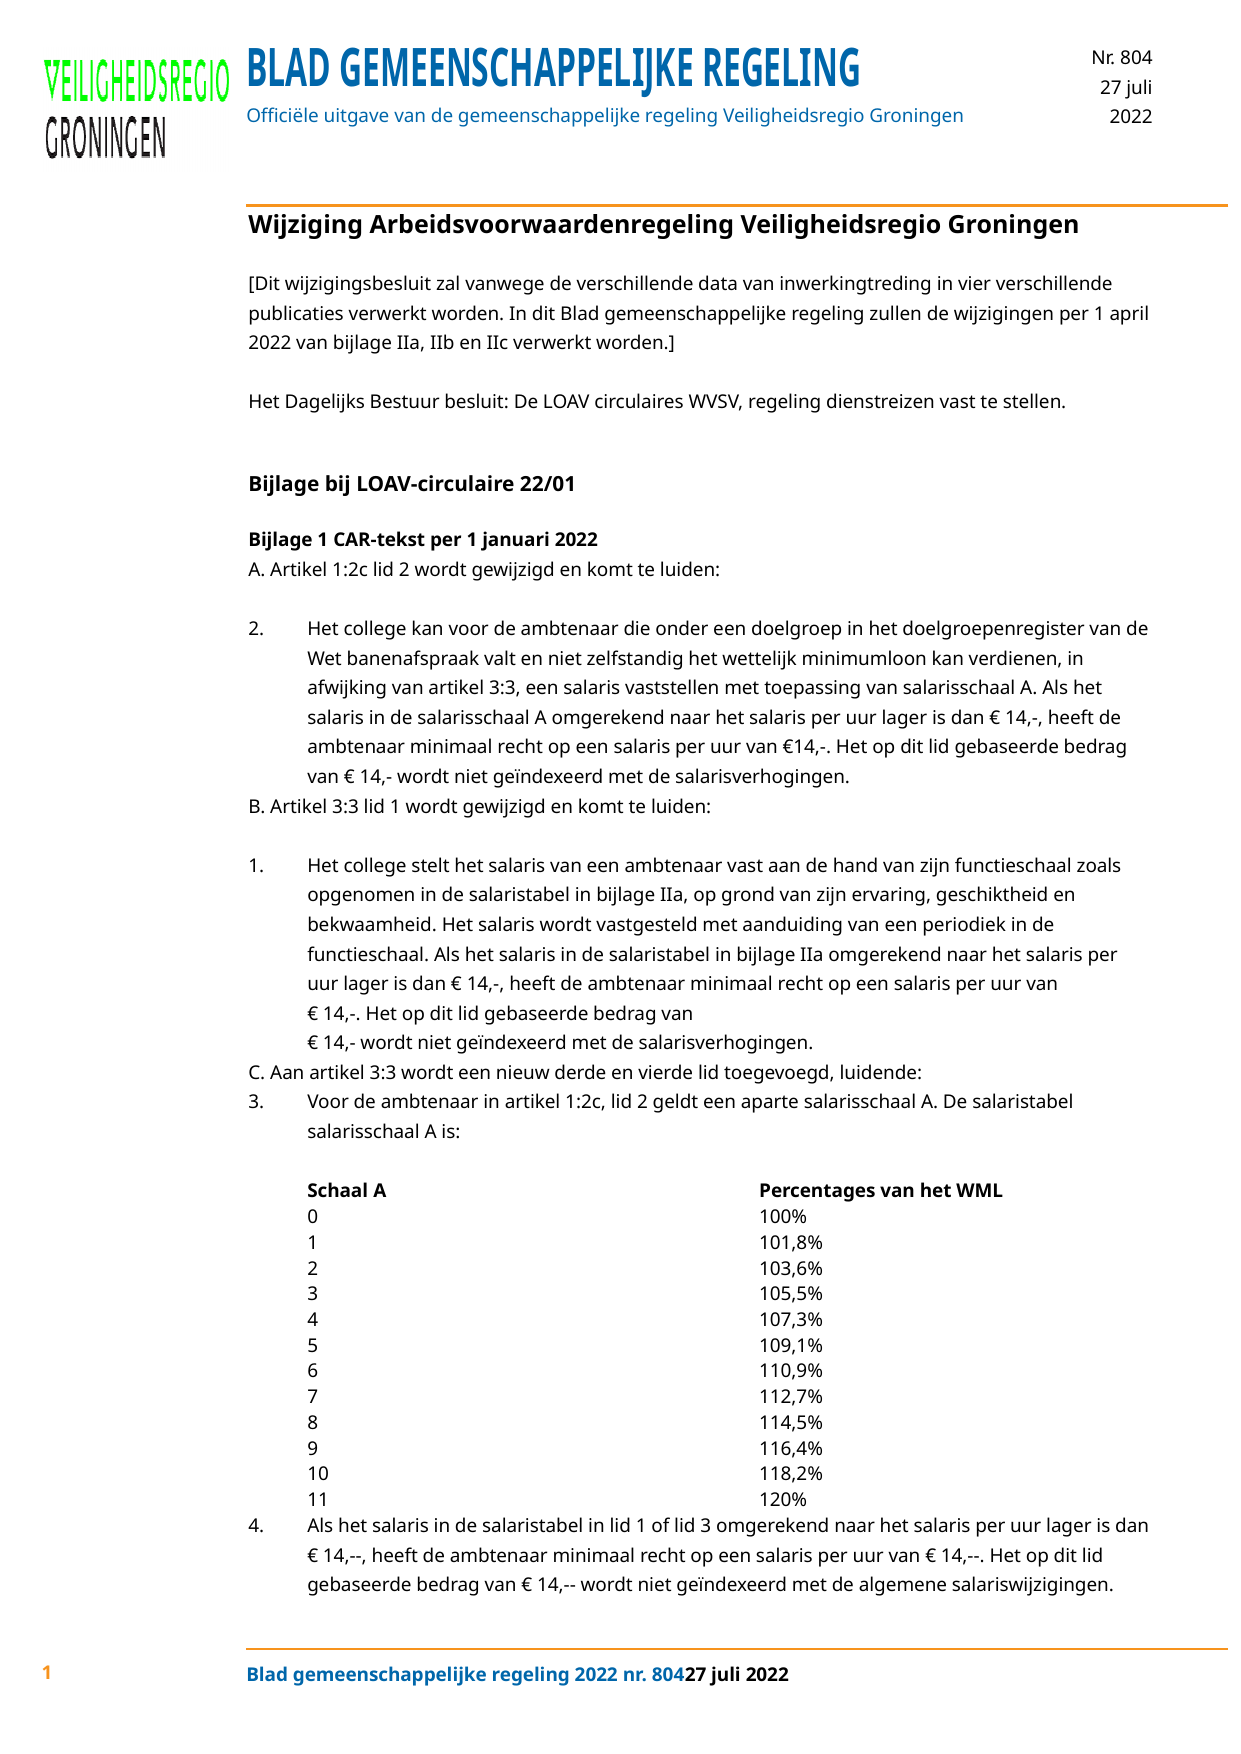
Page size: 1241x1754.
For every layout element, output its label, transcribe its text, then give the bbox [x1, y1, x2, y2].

table_cell 101,8% [759, 1229, 1211, 1255]
text A. Artikel 1:2c lid 2 wordt gewijzigd en komt te luiden: [248, 556, 1152, 582]
list € 14,-. Het op dit lid gebaseerde bedrag van [248, 1000, 1152, 1026]
text [Dit wijzigingsbesluit zal vanwege de verschillende data van inwerkingtreding in vier verschillende publicaties verwerkt worden. In dit Blad gemeenschappelijke regeling zullen de wijzigingen per 1 april 2022 van bijlage IIa, IIb en IIc verwerkt worden.] [248, 270, 1152, 355]
list Als het salaris in de salaristabel in lid 1 of lid 3 omgerekend naar het salaris per uur lager is dan € 14,--, heeft de ambtenaar minimaal recht op een salaris per uur van € 14,--. Het op dit lid gebaseerde bedrag van € 14,-- wordt niet geïndexeerd met de algemene salariswijzigingen. [248, 1512, 1152, 1597]
text Wijziging Arbeidsvoorwaardenregeling Veiligheidsregio Groningen [248, 207, 1152, 241]
table_cell 114,5% [759, 1409, 1211, 1435]
text Bijlage bij LOAV-circulaire 22/01 [248, 469, 1152, 497]
table_cell 8 [307, 1409, 759, 1435]
text B. Artikel 3:3 lid 1 wordt gewijzigd en komt te luiden: [248, 793, 1152, 819]
table_cell 110,9% [759, 1358, 1211, 1383]
table_cell 109,1% [759, 1332, 1211, 1358]
table_cell 6 [307, 1358, 759, 1383]
list Het college kan voor de ambtenaar die onder een doelgroep in het doelgroepenregister van de Wet banenafspraak valt en niet zelfstandig het wettelijk minimumloon kan verdienen, in afwijking van artikel 3:3, een salaris vaststellen met toepassing van salarisschaal A. Als het salaris in de salarisschaal A omgerekend naar het salaris per uur lager is dan € 14,-, heeft de ambtenaar minimaal recht op een salaris per uur van €14,-. Het op dit lid gebaseerde bedrag van € 14,- wordt niet geïndexeerd met de salarisverhogingen. [248, 615, 1152, 789]
table_cell 5 [307, 1332, 759, 1358]
table_cell 2 [307, 1255, 759, 1281]
table_header Percentages van het WML [759, 1178, 1211, 1203]
table_cell 10 [307, 1461, 759, 1486]
picture [41, 47, 231, 172]
table_cell 120% [759, 1486, 1211, 1512]
table_cell 112,7% [759, 1384, 1211, 1409]
list Het college stelt het salaris van een ambtenaar vast aan de hand van zijn functieschaal zoals opgenomen in de salaristabel in bijlage IIa, op grond van zijn ervaring, geschiktheid en bekwaamheid. Het salaris wordt vastgesteld met aanduiding van een periodiek in de functieschaal. Als het salaris in de salaristabel in bijlage IIa omgerekend naar het salaris per uur lager is dan € 14,-, heeft de ambtenaar minimaal recht op een salaris per uur van [248, 852, 1152, 996]
table_cell 9 [307, 1435, 759, 1461]
list Voor de ambtenaar in artikel 1:2c, lid 2 geldt een aparte salarisschaal A. De salaristabel salarisschaal A is: [248, 1089, 1152, 1144]
table_cell 105,5% [759, 1281, 1211, 1306]
table_cell 116,4% [759, 1435, 1211, 1461]
table_header Schaal A [307, 1178, 759, 1203]
table_cell 7 [307, 1384, 759, 1409]
table_cell 11 [307, 1486, 759, 1512]
table_cell 3 [307, 1281, 759, 1306]
text Het Dagelijks Bestuur besluit: De LOAV circulaires WVSV, regeling dienstreizen vast te stellen. [248, 389, 1152, 414]
text C. Aan artikel 3:3 wordt een nieuw derde en vierde lid toegevoegd, luidende: [248, 1059, 1152, 1085]
table_cell 107,3% [759, 1306, 1211, 1332]
table_cell 4 [307, 1306, 759, 1332]
table_cell 1 [307, 1229, 759, 1255]
list € 14,- wordt niet geïndexeerd met de salarisverhogingen. [248, 1029, 1152, 1055]
table_cell 0 [307, 1203, 759, 1229]
table_cell 100% [759, 1203, 1211, 1229]
table_cell 103,6% [759, 1255, 1211, 1281]
table_cell 118,2% [759, 1461, 1211, 1486]
text Bijlage 1 CAR-tekst per 1 januari 2022 [248, 527, 1152, 552]
